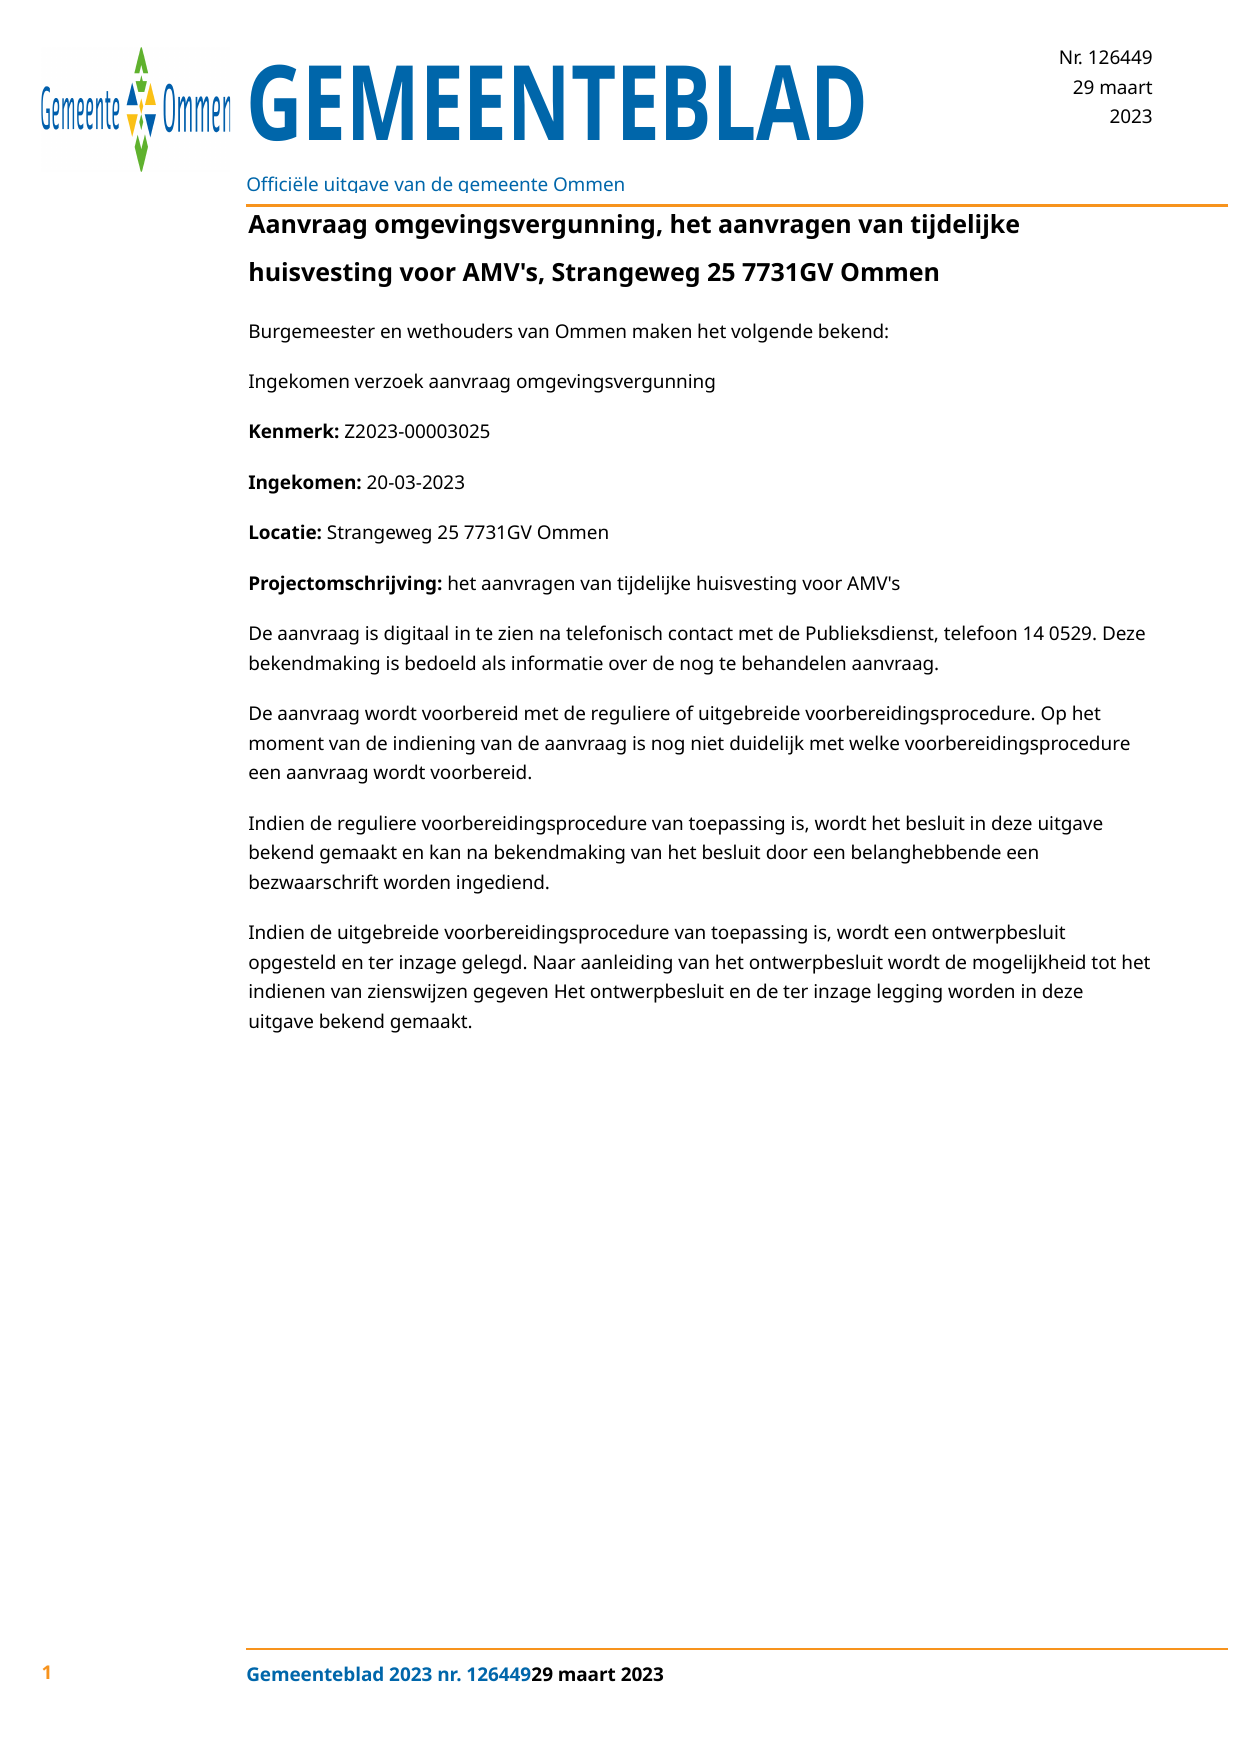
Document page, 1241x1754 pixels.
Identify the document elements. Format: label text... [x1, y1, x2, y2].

text Indien de uitgebreide voorbereidingsprocedure van toepassing is, wordt een ontwerpbesluit opgesteld en ter inzage gelegd. Naar aanleiding van het ontwerpbesluit wordt de mogelijkheid tot het indienen van zienswijzen gegeven Het ontwerpbesluit en de ter inzage legging worden in deze uitgave bekend gemaakt. [248, 919, 1152, 1034]
text Burgemeester en wethouders van Ommen maken het volgende bekend: [248, 318, 1152, 344]
text Indien de reguliere voorbereidingsprocedure van toepassing is, wordt het besluit in deze uitgave bekend gemaakt en kan na bekendmaking van het besluit door een belanghebbende een bezwaarschrift worden ingediend. [248, 810, 1152, 895]
text Projectomschrijving: het aanvragen van tijdelijke huisvesting voor AMV's [248, 570, 1152, 596]
text Locatie: Strangeweg 25 7731GV Ommen [248, 519, 1152, 545]
text Aanvraag omgevingsvergunning, het aanvragen van tijdelijke huisvesting voor AMV's, Strangeweg 25 7731GV Ommen [248, 207, 1152, 288]
text Ingekomen verzoek aanvraag omgevingsvergunning [248, 368, 1152, 394]
text De aanvraag wordt voorbereid met de reguliere of uitgebreide voorbereidingsprocedure. Op het moment van de indiening van de aanvraag is nog niet duidelijk met welke voorbereidingsprocedure een aanvraag wordt voorbereid. [248, 700, 1152, 785]
text Ingekomen: 20-03-2023 [248, 469, 1152, 495]
text De aanvraag is digitaal in te zien na telefonisch contact met de Publieksdienst, telefoon 14 0529. Deze bekendmaking is bedoeld als informatie over de nog te behandelen aanvraag. [248, 620, 1152, 676]
picture [41, 47, 231, 172]
text Kenmerk: Z2023-00003025 [248, 419, 1152, 444]
